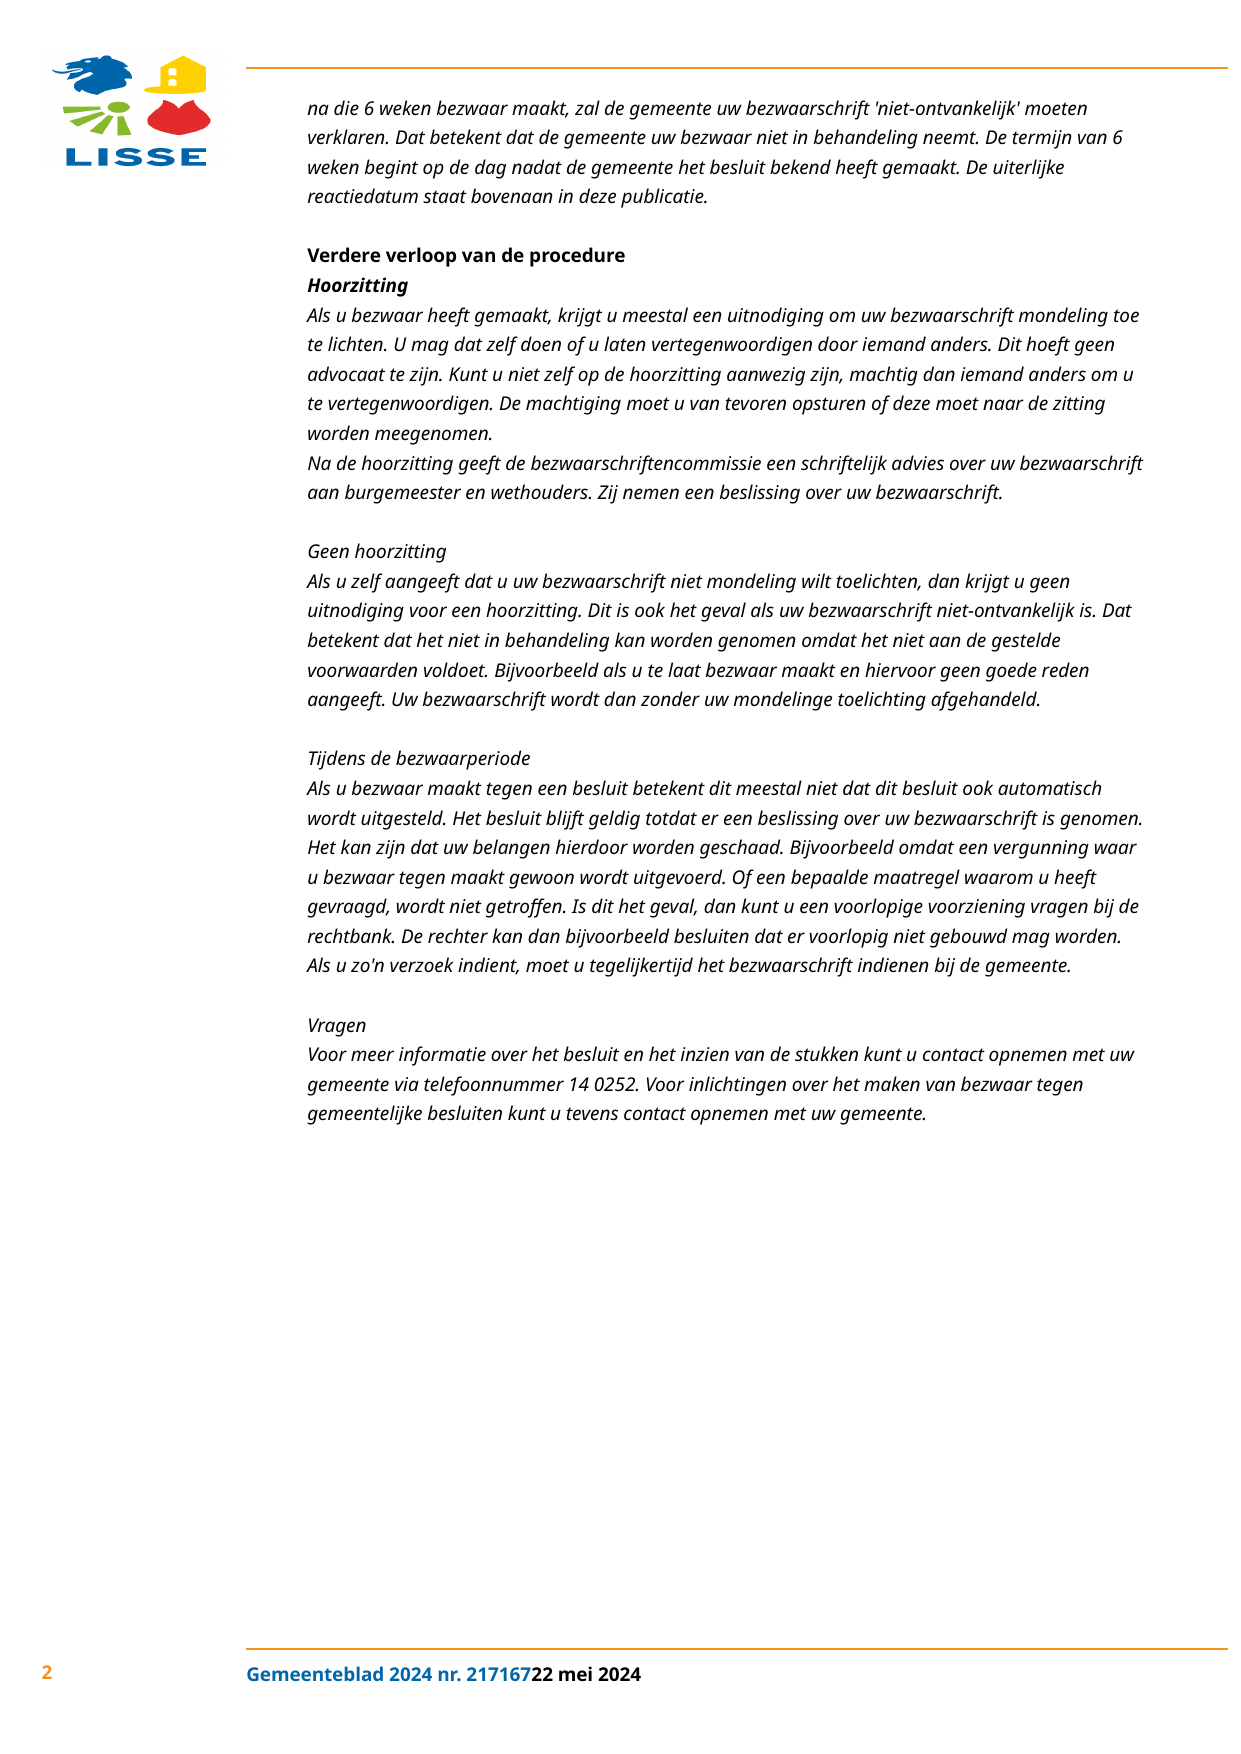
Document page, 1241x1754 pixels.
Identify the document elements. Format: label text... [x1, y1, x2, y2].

list Als u bezwaar heeft gemaakt, krijgt u meestal een uitnodiging om uw bezwaarschrift mondeling toe te lichten. U mag dat zelf doen of u laten vertegenwoordigen door iemand anders. Dit hoeft geen advocaat te zijn. Kunt u niet zelf op de hoorzitting aanwezig zijn, machtig dan iemand anders om u te vertegenwoordigen. De machtiging moet u van tevoren opsturen of deze moet naar de zitting worden meegenomen. [248, 302, 1152, 446]
list Als u zelf aangeeft dat u uw bezwaarschrift niet mondeling wilt toelichten, dan krijgt u geen uitnodiging voor een hoorzitting. Dit is ook het geval als uw bezwaarschrift niet-ontvankelijk is. Dat betekent dat het niet in behandeling kan worden genomen omdat het niet aan de gestelde voorwaarden voldoet. Bijvoorbeeld als u te laat bezwaar maakt en hiervoor geen goede reden aangeeft. Uw bezwaarschrift wordt dan zonder uw mondelinge toelichting afgehandeld. [248, 568, 1152, 712]
list Als u bezwaar maakt tegen een besluit betekent dit meestal niet dat dit besluit ook automatisch wordt uitgesteld. Het besluit blijft geldig totdat er een beslissing over uw bezwaarschrift is genomen. Het kan zijn dat uw belangen hierdoor worden geschaad. Bijvoorbeeld omdat een vergunning waar u bezwaar tegen maakt gewoon wordt uitgevoerd. Of een bepaalde maatregel waarom u heeft gevraagd, wordt niet getroffen. Is dit het geval, dan kunt u een voorlopige voorziening vragen bij de rechtbank. De rechter kan dan bijvoorbeeld besluiten dat er voorlopig niet gebouwd mag worden. Als u zo'n verzoek indient, moet u tegelijkertijd het bezwaarschrift indienen bij de gemeente. [248, 775, 1152, 978]
list Verdere verloop van de procedure [248, 243, 1152, 268]
picture [41, 47, 231, 172]
list Hoorzitting [248, 272, 1152, 298]
list Geen hoorzitting [248, 538, 1152, 564]
list Vragen [248, 1012, 1152, 1038]
list Na de hoorzitting geeft de bezwaarschriftencommissie een schriftelijk advies over uw bezwaarschrift aan burgemeester en wethouders. Zij nemen een beslissing over uw bezwaarschrift. [248, 450, 1152, 505]
list Voor meer informatie over het besluit en het inzien van de stukken kunt u contact opnemen met uw gemeente via telefoonnummer 14 0252. Voor inlichtingen over het maken van bezwaar tegen gemeentelijke besluiten kunt u tevens contact opnemen met uw gemeente. [248, 1041, 1152, 1126]
list Tijdens de bezwaarperiode [248, 746, 1152, 771]
list na die 6 weken bezwaar maakt, zal de gemeente uw bezwaarschrift 'niet-ontvankelijk' moeten verklaren. Dat betekent dat de gemeente uw bezwaar niet in behandeling neemt. De termijn van 6 weken begint op de dag nadat de gemeente het besluit bekend heeft gemaakt. De uiterlijke reactiedatum staat bovenaan in deze publicatie. [248, 95, 1152, 209]
